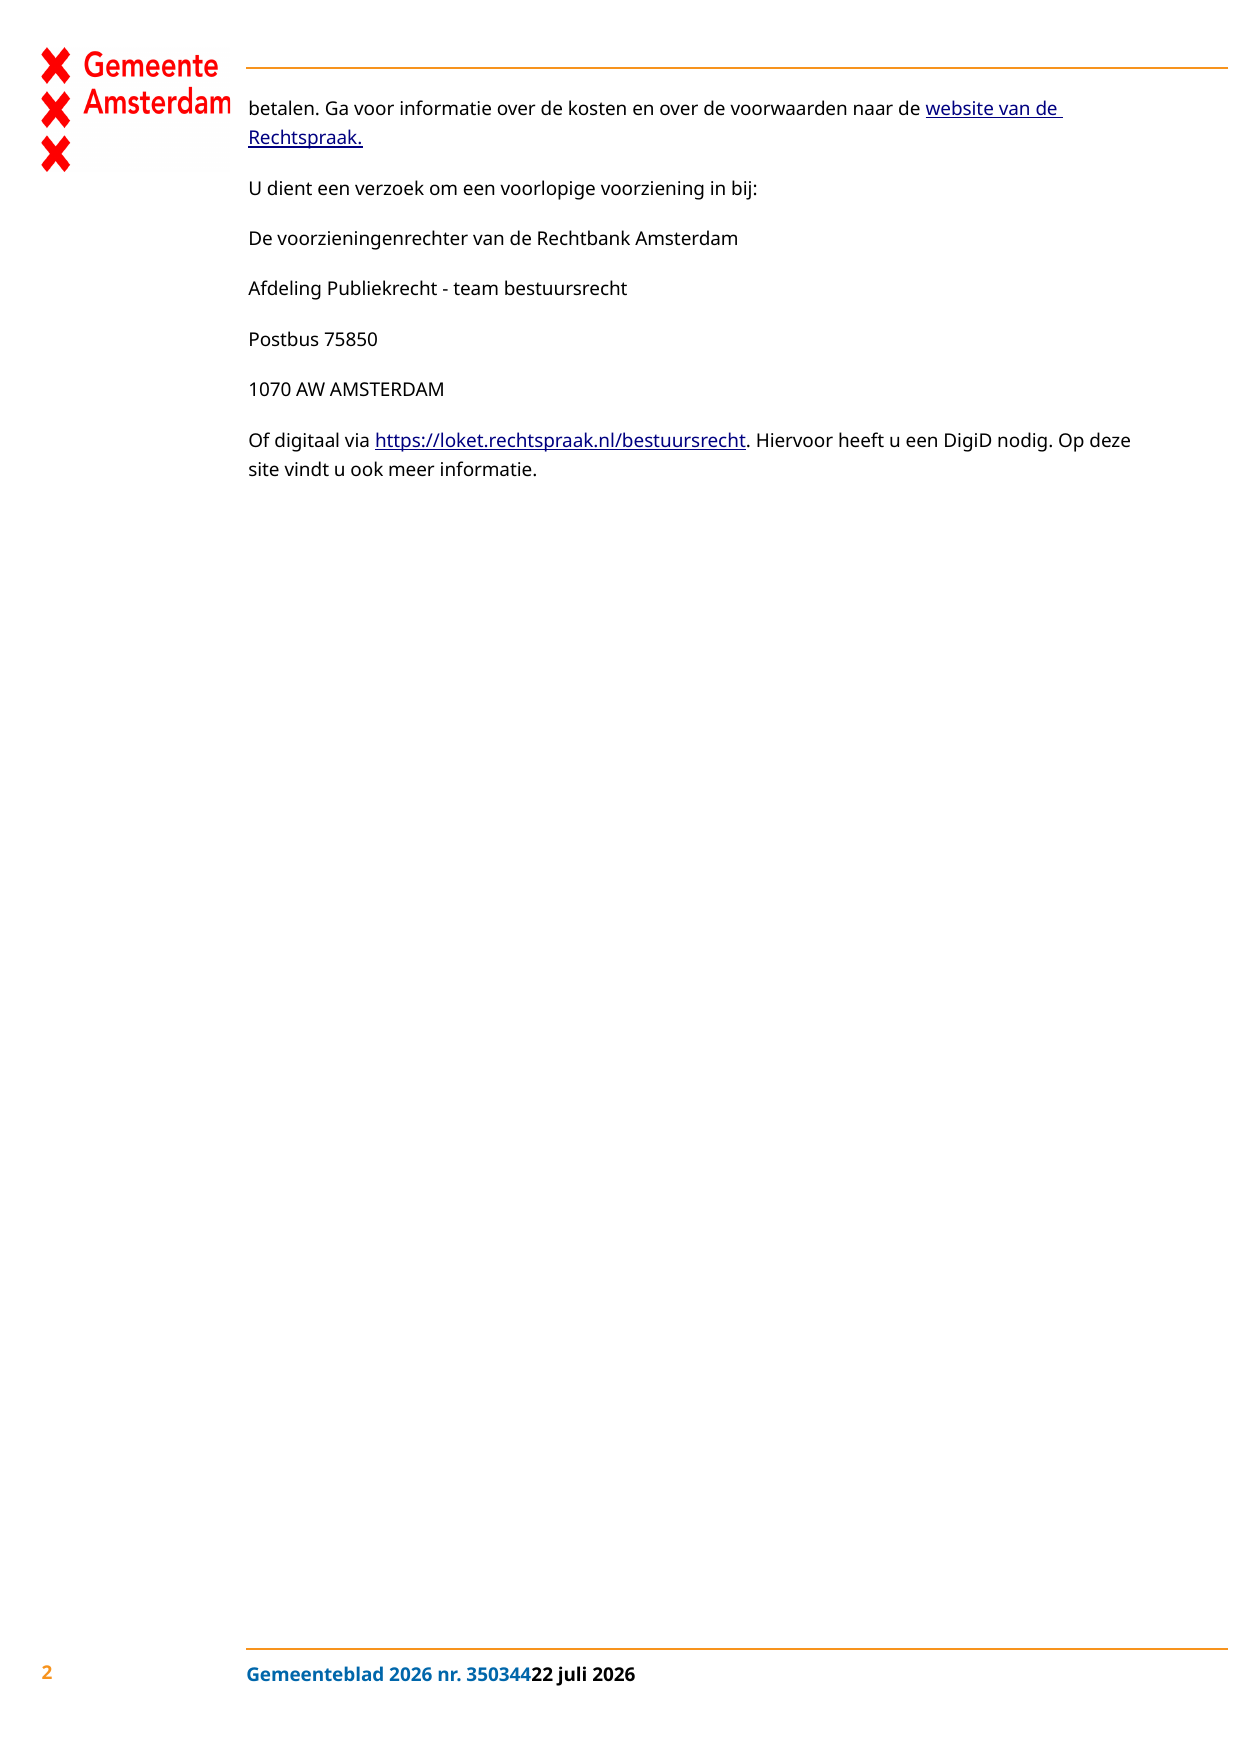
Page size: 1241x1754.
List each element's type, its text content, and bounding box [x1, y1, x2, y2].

text De voorzieningenrechter van de Rechtbank Amsterdam [248, 225, 1152, 251]
text Of digitaal via https://loket.rechtspraak.nl/bestuursrecht. Hiervoor heeft u een DigiD nodig. Op deze site vindt u ook meer informatie. [248, 427, 1152, 482]
text 1070 AW AMSTERDAM [248, 376, 1152, 402]
text betalen. Ga voor informatie over de kosten en over de voorwaarden naar de website van de Rechtspraak. [248, 95, 1152, 150]
text U dient een verzoek om een voorlopige voorziening in bij: [248, 175, 1152, 201]
text Postbus 75850 [248, 326, 1152, 352]
text Afdeling Publiekrecht - team bestuursrecht [248, 276, 1152, 301]
picture [41, 47, 231, 172]
